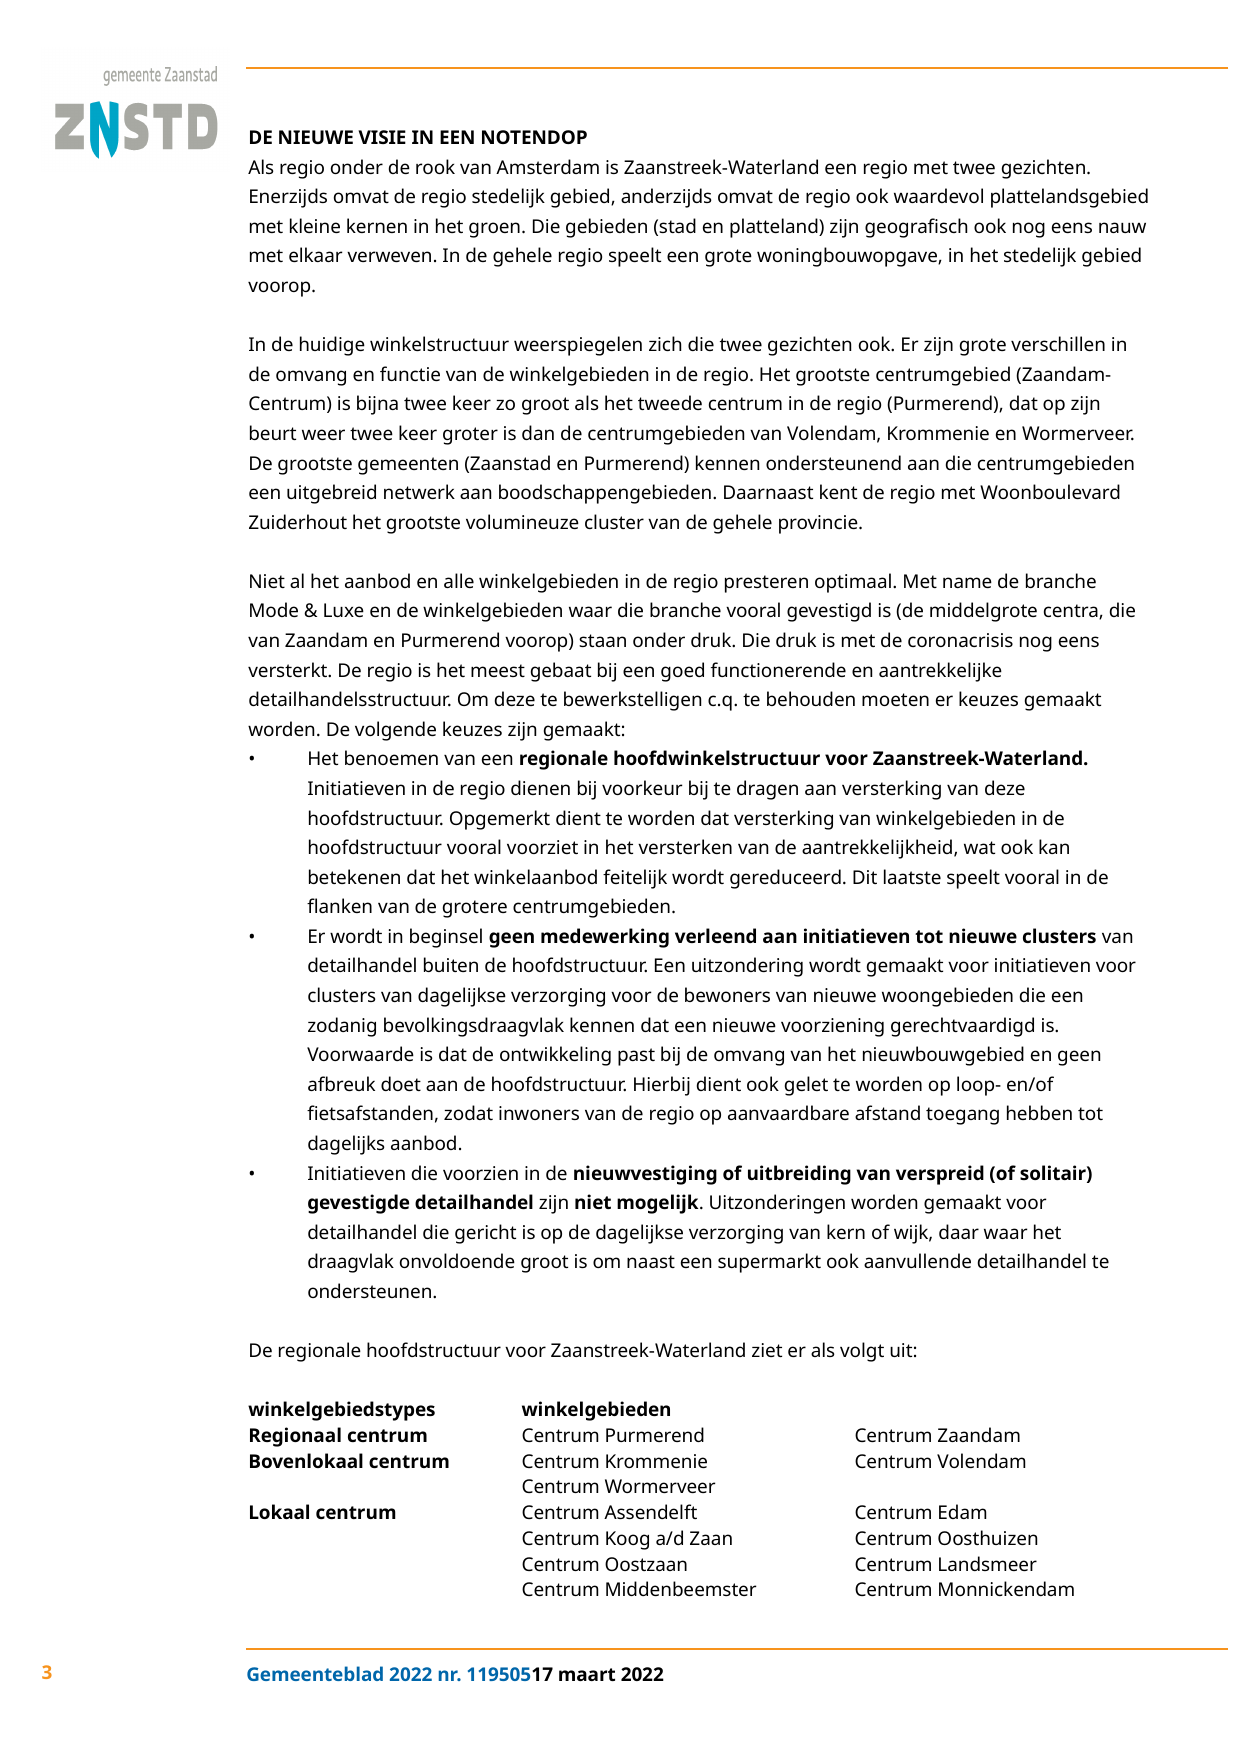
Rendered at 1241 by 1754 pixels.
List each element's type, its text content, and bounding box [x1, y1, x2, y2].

table_cell Centrum Oosthuizen [854, 1525, 1152, 1551]
picture [41, 47, 231, 172]
table_cell Centrum Monnickendam [854, 1577, 1152, 1602]
list Initiatieven die voorzien in de nieuwvestiging of uitbreiding van verspreid (of solitair) gevestigde detailhandel zijn niet mogelijk. Uitzonderingen worden gemaakt voor detailhandel die gericht is op de dagelijkse verzorging van kern of wijk, daar waar het draagvlak onvoldoende groot is om naast een supermarkt ook aanvullende detailhandel te ondersteunen. [248, 1160, 1152, 1304]
table_cell Regionaal centrum [248, 1422, 521, 1448]
table_cell Centrum Oostzaan [521, 1551, 854, 1577]
list Er wordt in beginsel geen medewerking verleend aan initiatieven tot nieuwe clusters van detailhandel buiten de hoofdstructuur. Een uitzondering wordt gemaakt voor initiatieven voor clusters van dagelijkse verzorging voor de bewoners van nieuwe woongebieden die een zodanig bevolkingsdraagvlak kennen dat een nieuwe voorziening gerechtvaardigd is. Voorwaarde is dat de ontwikkeling past bij de omvang van het nieuwbouwgebied en geen afbreuk doet aan de hoofdstructuur. Hierbij dient ook gelet te worden op loop- en/of fietsafstanden, zodat inwoners van de regio op aanvaardbare afstand toegang hebben tot dagelijks aanbod. [248, 923, 1152, 1156]
table_cell [854, 1474, 1152, 1499]
table_cell Centrum Volendam [854, 1448, 1152, 1474]
text De regionale hoofdstructuur voor Zaanstreek-Waterland ziet er als volgt uit: [248, 1337, 1152, 1363]
table_cell [248, 1525, 521, 1551]
table_cell [248, 1577, 521, 1602]
table_cell [248, 1551, 521, 1577]
table_cell Centrum Middenbeemster [521, 1577, 854, 1602]
table_cell Bovenlokaal centrum [248, 1448, 521, 1474]
table_cell Centrum Edam [854, 1500, 1152, 1525]
text Niet al het aanbod en alle winkelgebieden in de regio presteren optimaal. Met name de branche Mode & Luxe en de winkelgebieden waar die branche vooral gevestigd is (de middelgrote centra, die van Zaandam en Purmerend voorop) staan onder druk. Die druk is met de coronacrisis nog eens versterkt. De regio is het meest gebaat bij een goed functionerende en aantrekkelijke detailhandelsstructuur. Om deze te bewerkstelligen c.q. te behouden moeten er keuzes gemaakt worden. De volgende keuzes zijn gemaakt: [248, 568, 1152, 742]
list Het benoemen van een regionale hoofdwinkelstructuur voor Zaanstreek-Waterland. Initiatieven in de regio dienen bij voorkeur bij te dragen aan versterking van deze hoofdstructuur. Opgemerkt dient te worden dat versterking van winkelgebieden in de hoofdstructuur vooral voorziet in het versterken van de aantrekkelijkheid, wat ook kan betekenen dat het winkelaanbod feitelijk wordt gereduceerd. Dit laatste speelt vooral in de flanken van de grotere centrumgebieden. [248, 746, 1152, 919]
table_cell Centrum Landsmeer [854, 1551, 1152, 1577]
table_header winkelgebiedstypes [248, 1397, 521, 1422]
table_cell Centrum Koog a/d Zaan [521, 1525, 854, 1551]
table_cell [248, 1474, 521, 1499]
table_cell Centrum Krommenie [521, 1448, 854, 1474]
text DE NIEUWE VISIE IN EEN NOTENDOP [248, 124, 1152, 150]
table_cell Centrum Zaandam [854, 1422, 1152, 1448]
table_cell Lokaal centrum [248, 1500, 521, 1525]
table_header winkelgebieden [521, 1397, 1152, 1422]
table_cell Centrum Assendelft [521, 1500, 854, 1525]
text In de huidige winkelstructuur weerspiegelen zich die twee gezichten ook. Er zijn grote verschillen in de omvang en functie van de winkelgebieden in de regio. Het grootste centrumgebied (Zaandam-Centrum) is bijna twee keer zo groot als het tweede centrum in de regio (Purmerend), dat op zijn beurt weer twee keer groter is dan de centrumgebieden van Volendam, Krommenie en Wormerveer. De grootste gemeenten (Zaanstad en Purmerend) kennen ondersteunend aan die centrumgebieden een uitgebreid netwerk aan boodschappengebieden. Daarnaast kent de regio met Woonboulevard Zuiderhout het grootste volumineuze cluster van de gehele provincie. [248, 331, 1152, 535]
table_cell Centrum Purmerend [521, 1422, 854, 1448]
text Als regio onder de rook van Amsterdam is Zaanstreek-Waterland een regio met twee gezichten. Enerzijds omvat de regio stedelijk gebied, anderzijds omvat de regio ook waardevol plattelandsgebied met kleine kernen in het groen. Die gebieden (stad en platteland) zijn geografisch ook nog eens nauw met elkaar verweven. In de gehele regio speelt een grote woningbouwopgave, in het stedelijk gebied voorop. [248, 154, 1152, 298]
table_cell Centrum Wormerveer [521, 1474, 854, 1499]
